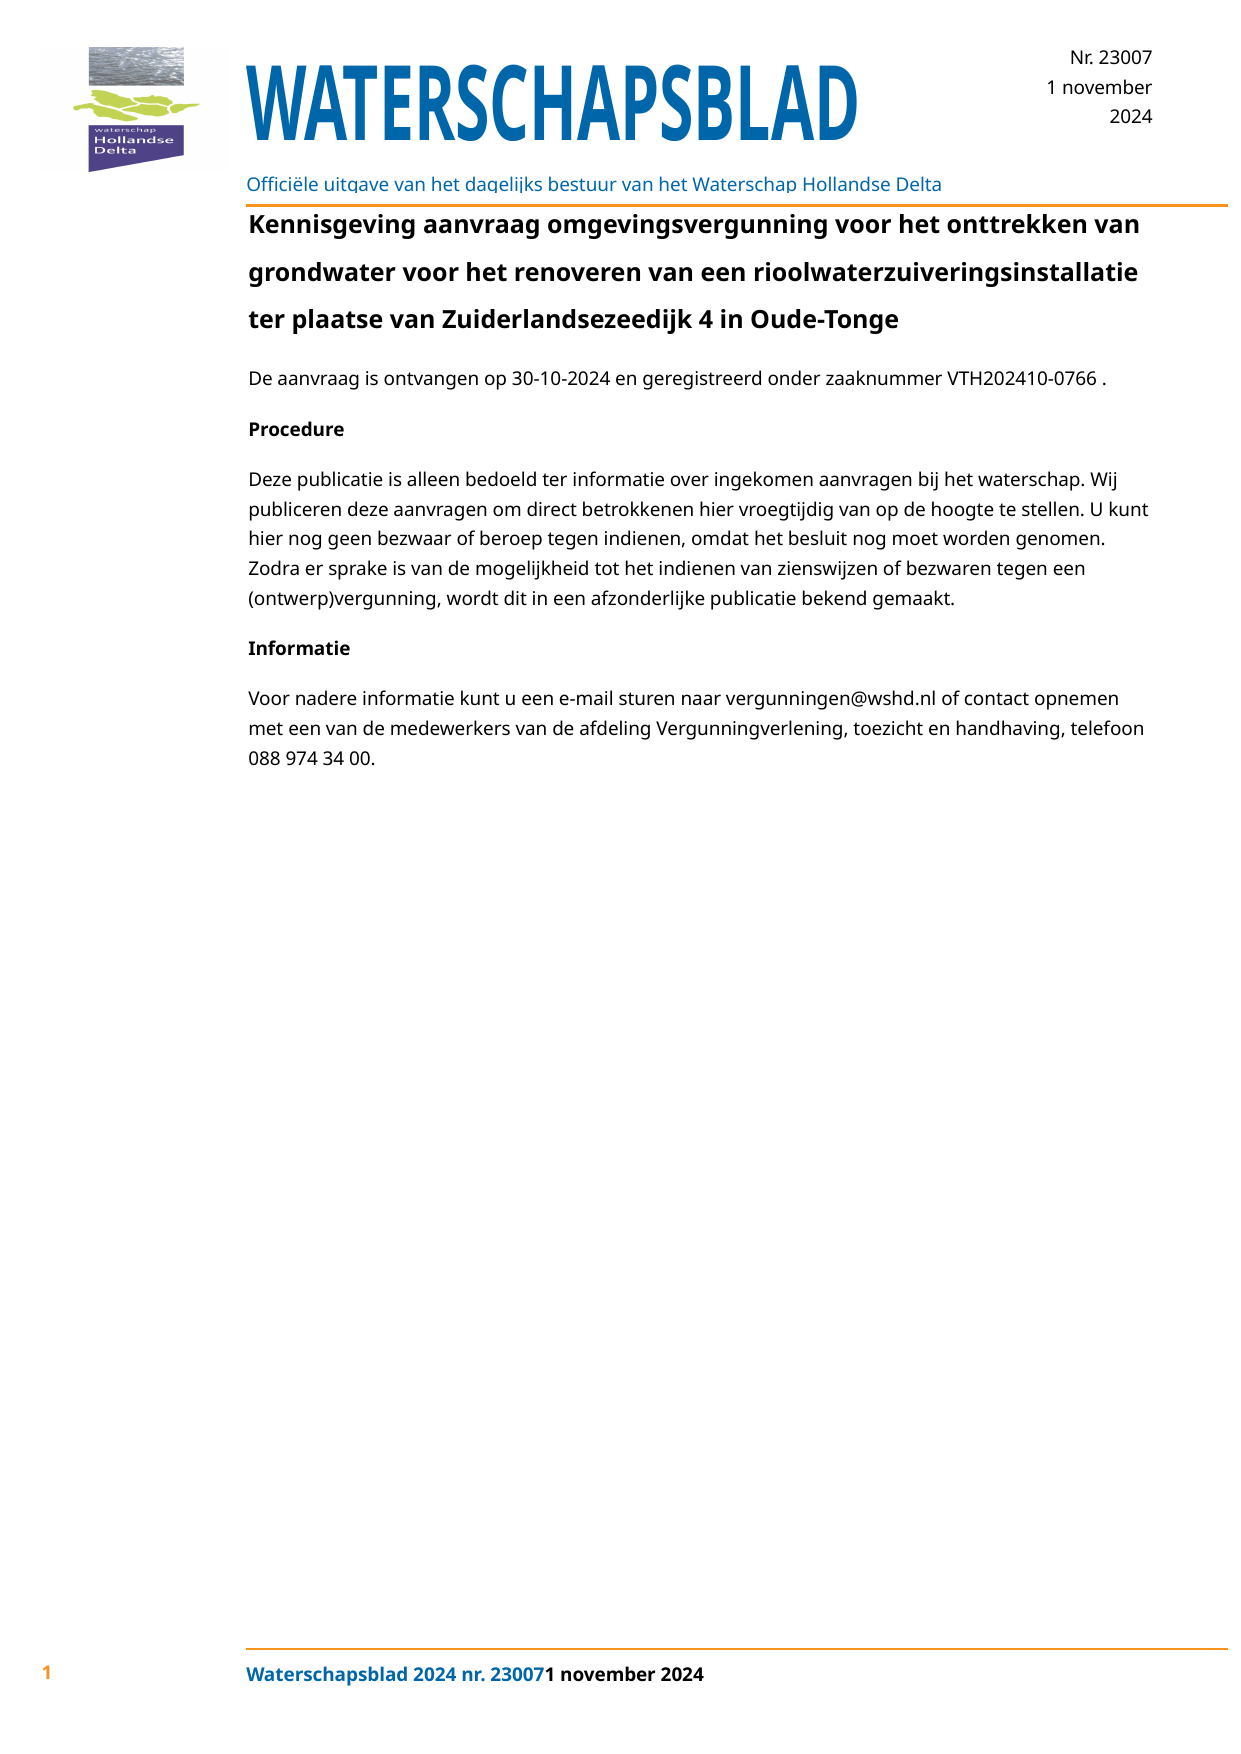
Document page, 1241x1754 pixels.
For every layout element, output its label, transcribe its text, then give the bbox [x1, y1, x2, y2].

text De aanvraag is ontvangen op 30-10-2024 en geregistreerd onder zaaknummer VTH202410-0766 . [248, 366, 1152, 391]
text Procedure [248, 416, 1152, 442]
text Deze publicatie is alleen bedoeld ter informatie over ingekomen aanvragen bij het waterschap. Wij publiceren deze aanvragen om direct betrokkenen hier vroegtijdig van op de hoogte te stellen. U kunt hier nog geen bezwaar of beroep tegen indienen, omdat het besluit nog moet worden genomen. Zodra er sprake is van de mogelijkheid tot het indienen van zienswijzen of bezwaren tegen een (ontwerp)vergunning, wordt dit in een afzonderlijke publicatie bekend gemaakt. [248, 466, 1152, 610]
picture [41, 47, 231, 172]
text Informatie [248, 635, 1152, 661]
text Voor nadere informatie kunt u een e-mail sturen naar vergunningen@wshd.nl of contact opnemen met een van de medewerkers van de afdeling Vergunningverlening, toezicht en handhaving, telefoon 088 974 34 00. [248, 686, 1152, 770]
text Kennisgeving aanvraag omgevingsvergunning voor het onttrekken van grondwater voor het renoveren van een rioolwaterzuiveringsinstallatie ter plaatse van Zuiderlandsezeedijk 4 in Oude-Tonge [248, 207, 1152, 336]
